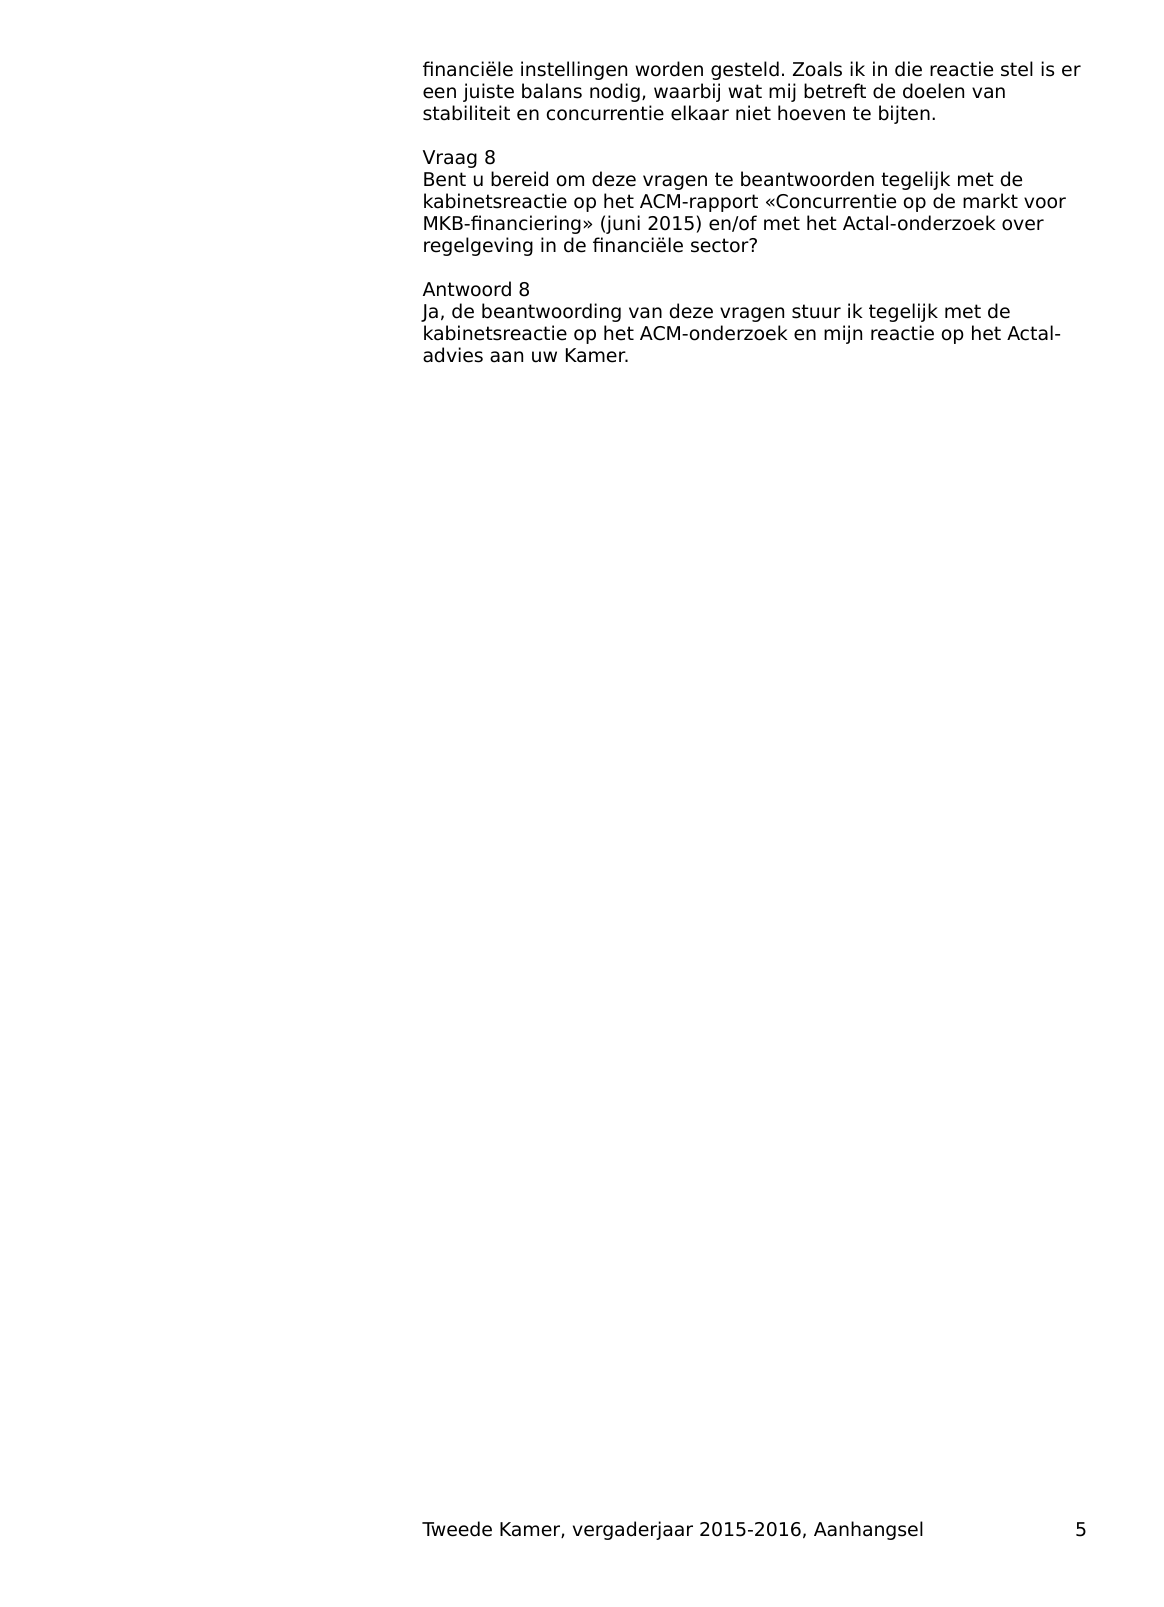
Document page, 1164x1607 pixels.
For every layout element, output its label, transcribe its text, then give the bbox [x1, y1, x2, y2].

text financiële instellingen worden gesteld. Zoals ik in die reactie stel is er een juiste balans nodig, waarbij wat mij betreft de doelen van stabiliteit en concurrentie elkaar niet hoeven te bijten. [422, 59, 1087, 125]
text Bent u bereid om deze vragen te beantwoorden tegelijk met de kabinetsreactie op het ACM-rapport «Concurrentie op de markt voor MKB-financiering» (juni 2015) en/of met het Actal-onderzoek over regelgeving in de financiële sector? [422, 169, 1087, 257]
text Antwoord 8 [422, 279, 1087, 301]
text Vraag 8 [422, 147, 1087, 169]
text Ja, de beantwoording van deze vragen stuur ik tegelijk met de kabinetsreactie op het ACM-onderzoek en mijn reactie op het Actal-advies aan uw Kamer. [422, 301, 1087, 367]
